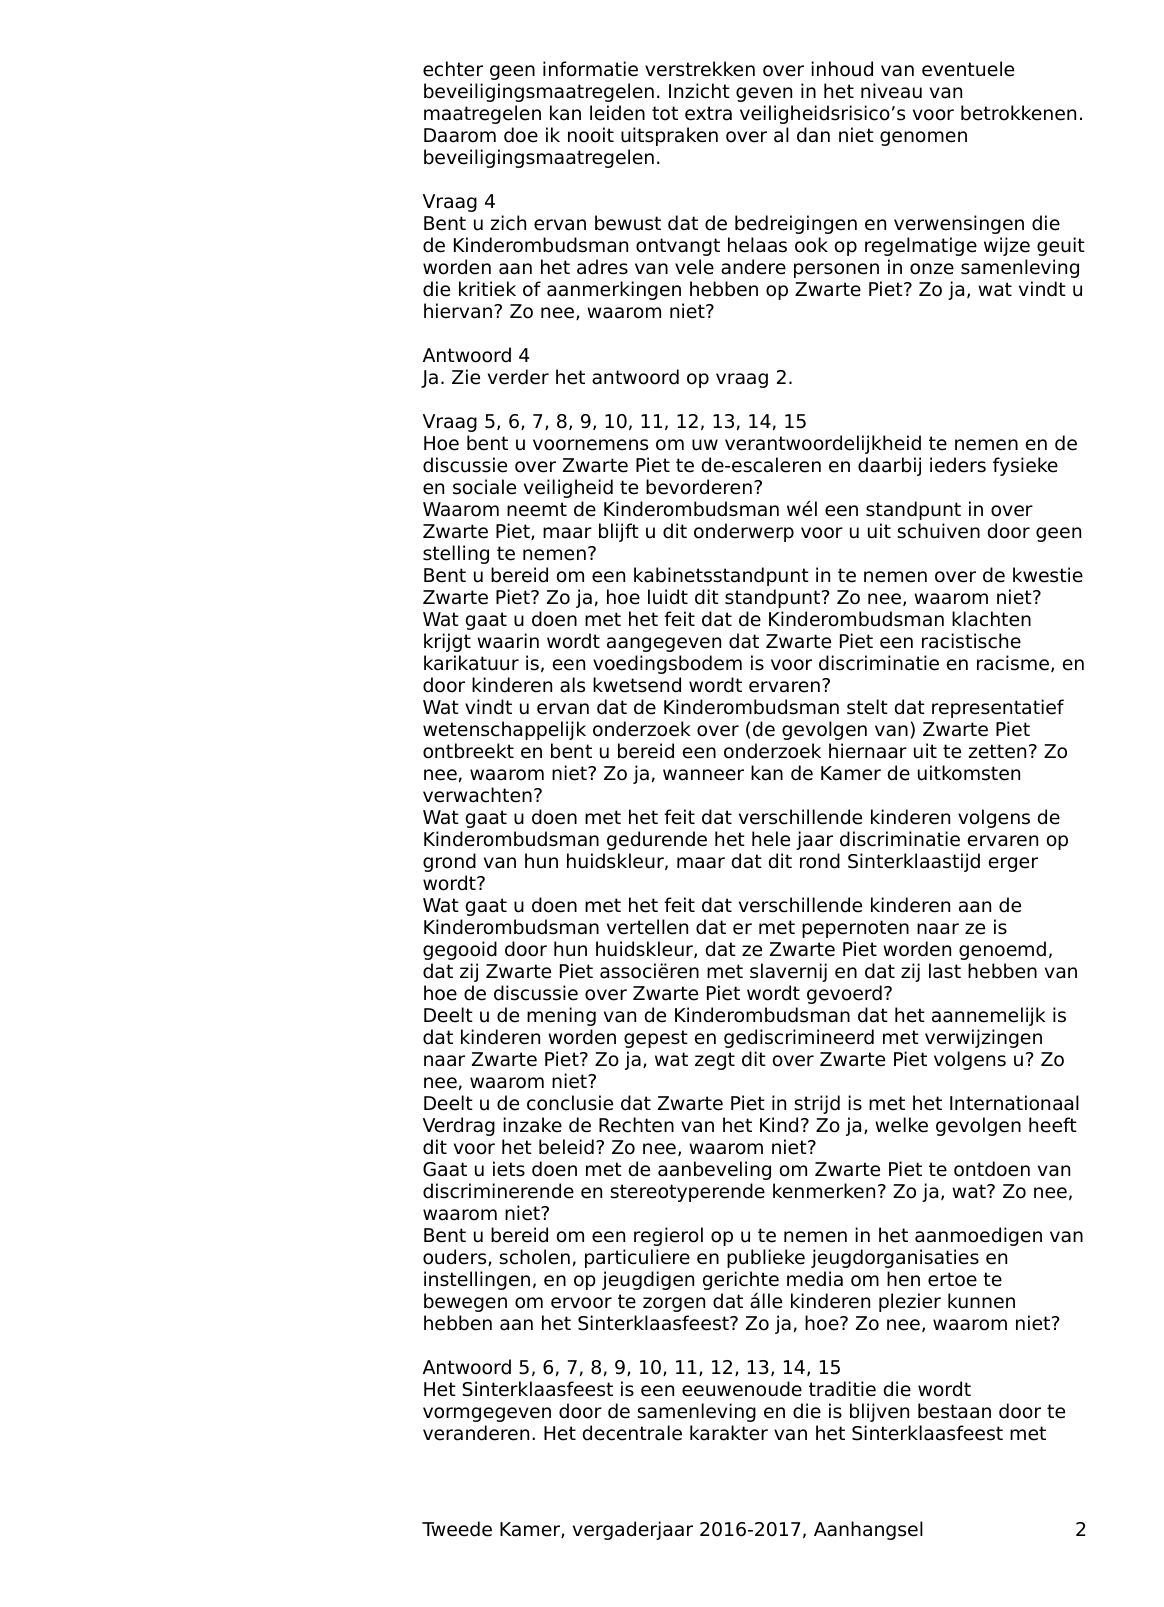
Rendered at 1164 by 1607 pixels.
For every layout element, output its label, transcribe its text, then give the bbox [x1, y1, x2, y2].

text Bent u zich ervan bewust dat de bedreigingen en verwensingen die de Kinderombudsman ontvangt helaas ook op regelmatige wijze geuit worden aan het adres van vele andere personen in onze samenleving die kritiek of aanmerkingen hebben op Zwarte Piet? Zo ja, wat vindt u hiervan? Zo nee, waarom niet? [422, 213, 1087, 323]
text Waarom neemt de Kinderombudsman wél een standpunt in over Zwarte Piet, maar blijft u dit onderwerp voor u uit schuiven door geen stelling te nemen? [422, 499, 1087, 565]
text Wat gaat u doen met het feit dat de Kinderombudsman klachten krijgt waarin wordt aangegeven dat Zwarte Piet een racistische karikatuur is, een voedingsbodem is voor discriminatie en racisme, en door kinderen als kwetsend wordt ervaren? [422, 609, 1087, 697]
text Bent u bereid om een regierol op u te nemen in het aanmoedigen van ouders, scholen, particuliere en publieke jeugdorganisaties en instellingen, en op jeugdigen gerichte media om hen ertoe te bewegen om ervoor te zorgen dat álle kinderen plezier kunnen hebben aan het Sinterklaasfeest? Zo ja, hoe? Zo nee, waarom niet? [422, 1224, 1087, 1334]
text Antwoord 5, 6, 7, 8, 9, 10, 11, 12, 13, 14, 15 [422, 1357, 1087, 1379]
text Vraag 4 [422, 191, 1087, 213]
text Antwoord 4 [422, 345, 1087, 367]
text Ja. Zie verder het antwoord op vraag 2. [422, 367, 1087, 389]
text Deelt u de conclusie dat Zwarte Piet in strijd is met het Internationaal Verdrag inzake de Rechten van het Kind? Zo ja, welke gevolgen heeft dit voor het beleid? Zo nee, waarom niet? [422, 1093, 1087, 1159]
text echter geen informatie verstrekken over inhoud van eventuele beveiligingsmaatregelen. Inzicht geven in het niveau van maatregelen kan leiden tot extra veiligheidsrisico’s voor betrokkenen. Daarom doe ik nooit uitspraken over al dan niet genomen beveiligingsmaatregelen. [422, 59, 1087, 169]
text Wat vindt u ervan dat de Kinderombudsman stelt dat representatief wetenschappelijk onderzoek over (de gevolgen van) Zwarte Piet ontbreekt en bent u bereid een onderzoek hiernaar uit te zetten? Zo nee, waarom niet? Zo ja, wanneer kan de Kamer de uitkomsten verwachten? [422, 697, 1087, 807]
text Het Sinterklaasfeest is een eeuwenoude traditie die wordt vormgegeven door de samenleving en die is blijven bestaan door te veranderen. Het decentrale karakter van het Sinterklaasfeest met [422, 1379, 1087, 1444]
text Deelt u de mening van de Kinderombudsman dat het aannemelijk is dat kinderen worden gepest en gediscrimineerd met verwijzingen naar Zwarte Piet? Zo ja, wat zegt dit over Zwarte Piet volgens u? Zo nee, waarom niet? [422, 1005, 1087, 1093]
text Wat gaat u doen met het feit dat verschillende kinderen aan de Kinderombudsman vertellen dat er met pepernoten naar ze is gegooid door hun huidskleur, dat ze Zwarte Piet worden genoemd, dat zij Zwarte Piet associëren met slavernij en dat zij last hebben van hoe de discussie over Zwarte Piet wordt gevoerd? [422, 895, 1087, 1005]
text Vraag 5, 6, 7, 8, 9, 10, 11, 12, 13, 14, 15 [422, 411, 1087, 433]
text Hoe bent u voornemens om uw verantwoordelijkheid te nemen en de discussie over Zwarte Piet te de-escaleren en daarbij ieders fysieke en sociale veiligheid te bevorderen? [422, 433, 1087, 499]
text Gaat u iets doen met de aanbeveling om Zwarte Piet te ontdoen van discriminerende en stereotyperende kenmerken? Zo ja, wat? Zo nee, waarom niet? [422, 1159, 1087, 1224]
text Bent u bereid om een kabinetsstandpunt in te nemen over de kwestie Zwarte Piet? Zo ja, hoe luidt dit standpunt? Zo nee, waarom niet? [422, 565, 1087, 609]
text Wat gaat u doen met het feit dat verschillende kinderen volgens de Kinderombudsman gedurende het hele jaar discriminatie ervaren op grond van hun huidskleur, maar dat dit rond Sinterklaastijd erger wordt? [422, 807, 1087, 895]
